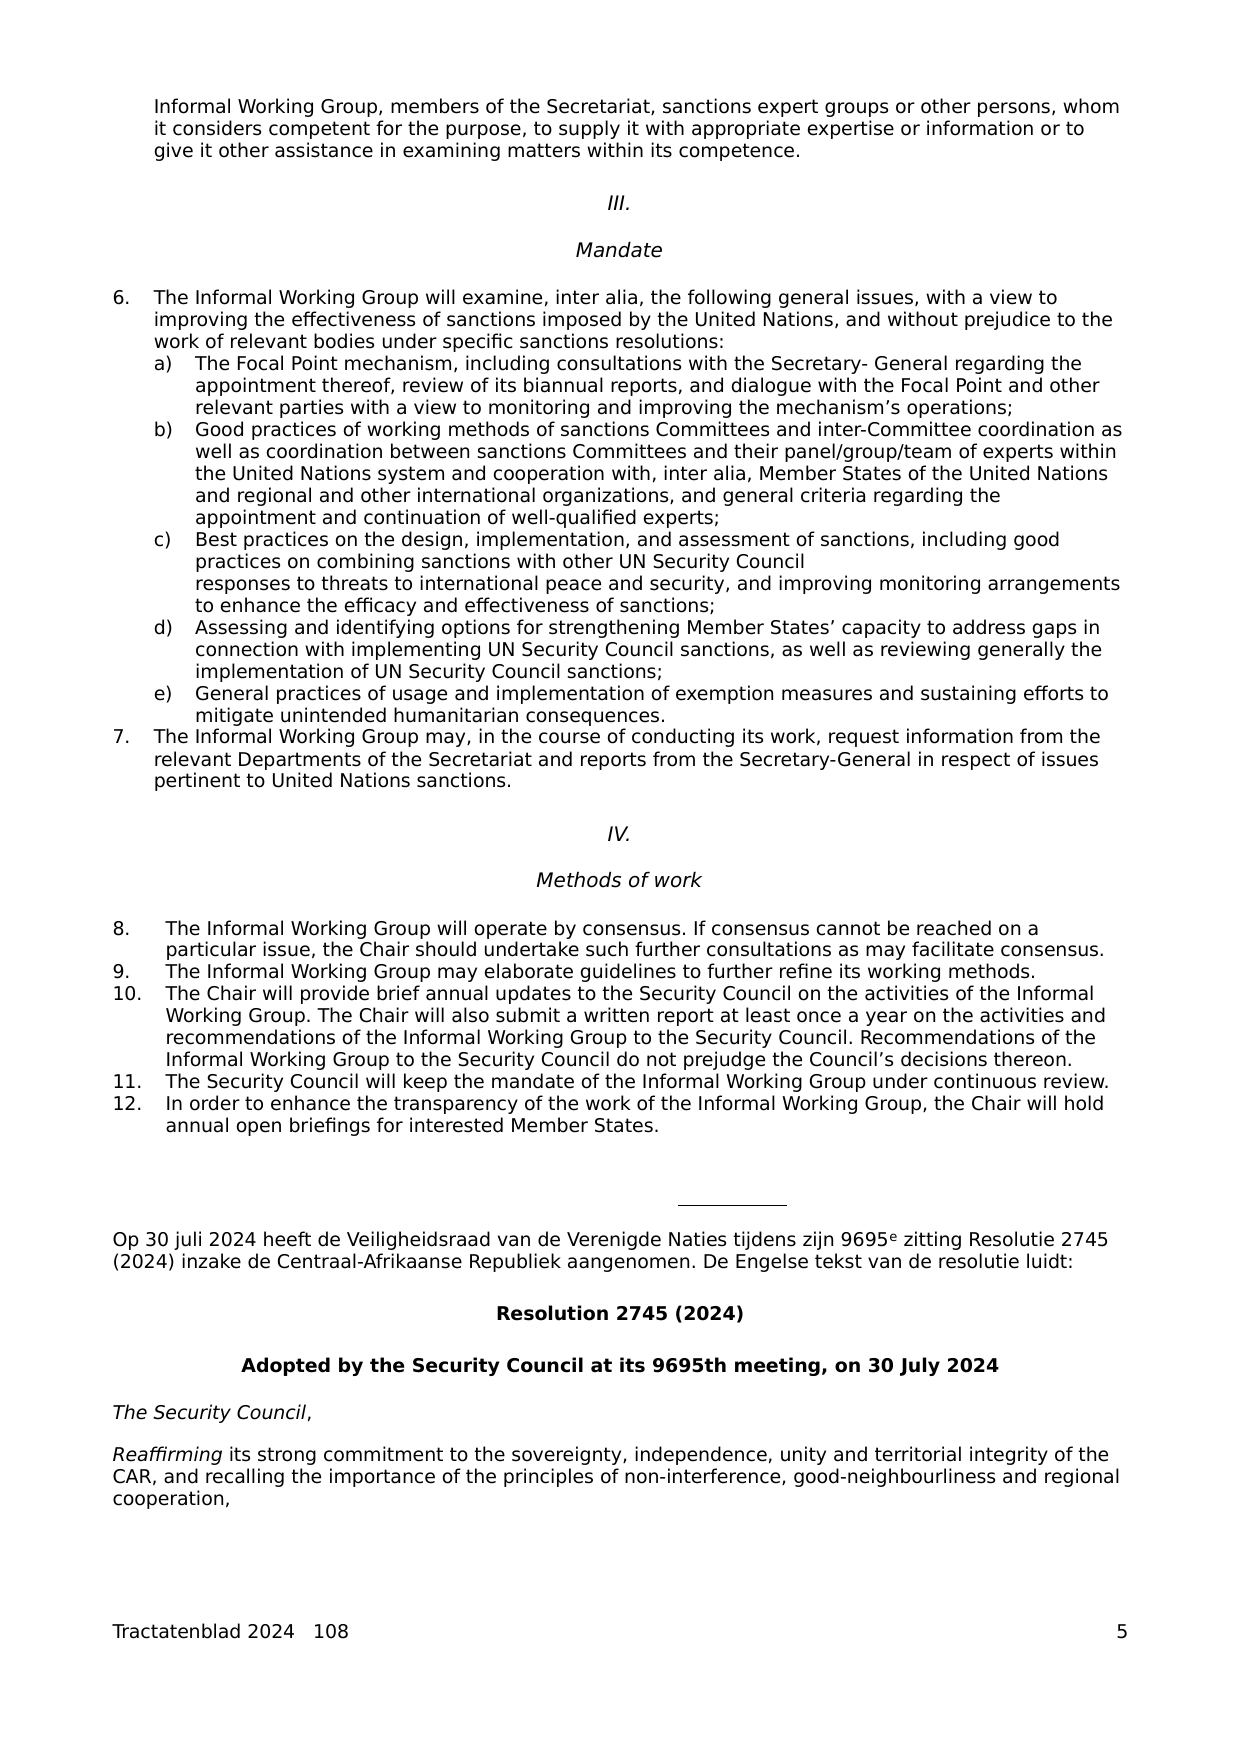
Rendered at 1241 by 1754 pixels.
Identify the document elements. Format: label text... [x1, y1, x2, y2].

text 8. The Informal Working Group will operate by consensus. If consensus cannot be reached on a particular issue, the Chair should undertake such further consultations as may facilitate consensus. [112, 917, 1128, 961]
text a) The Focal Point mechanism, including consultations with the Secretary- General regarding the appointment thereof, review of its biannual reports, and dialogue with the Focal Point and other relevant parties with a view to monitoring and improving the mechanism’s operations; [153, 353, 1128, 419]
text e) General practices of usage and implementation of exemption measures and sustaining efforts to mitigate unintended humanitarian consequences. [153, 682, 1128, 726]
text Informal Working Group, members of the Secretariat, sanctions expert groups or other persons, whom it considers competent for the purpose, to supply it with appropriate expertise or information or to give it other assistance in examining matters within its competence. [112, 96, 1128, 162]
text c) Best practices on the design, implementation, and assessment of sanctions, including good practices on combining sanctions with other UN Security Council [153, 529, 1128, 573]
subtitle IV. Methods of work [112, 822, 1128, 892]
text 9. The Informal Working Group may elaborate guidelines to further refine its working methods. [112, 961, 1128, 983]
text d) Assessing and identifying options for strengthening Member States’ capacity to address gaps in connection with implementing UN Security Council sanctions, as well as reviewing generally the implementation of UN Security Council sanctions; [153, 617, 1128, 682]
text 11. The Security Council will keep the mandate of the Informal Working Group under continuous review. [112, 1071, 1128, 1093]
text 10. The Chair will provide brief annual updates to the Security Council on the activities of the Informal Working Group. The Chair will also submit a written report at least once a year on the activities and recommendations of the Informal Working Group to the Security Council. Recommendations of the Informal Working Group to the Security Council do not prejudge the Council’s decisions thereon. [112, 983, 1128, 1071]
text 12. In order to enhance the transparency of the work of the Informal Working Group, the Chair will hold annual open briefings for interested Member States. [112, 1093, 1128, 1137]
text 6. The Informal Working Group will examine, inter alia, the following general issues, with a view to improving the effectiveness of sanctions imposed by the United Nations, and without prejudice to the work of relevant bodies under specific sanctions resolutions: [112, 287, 1128, 353]
text Reaffirming its strong commitment to the sovereignty, independence, unity and territorial integrity of the CAR, and recalling the importance of the principles of non-interference, good-neighbourliness and regional cooperation, [112, 1444, 1128, 1510]
subtitle III. Mandate [112, 192, 1128, 262]
text b) Good practices of working methods of sanctions Committees and inter-Committee coordination as well as coordination between sanctions Committees and their panel/group/team of experts within the United Nations system and cooperation with, inter alia, Member States of the United Nations and regional and other international organizations, and general criteria regarding the appointment and continuation of well-qualified experts; [153, 419, 1128, 529]
subtitle Resolution 2745 (2024) [112, 1303, 1128, 1325]
text 7. The Informal Working Group may, in the course of conducting its work, request information from the relevant Departments of the Secretariat and reports from the Secretary-General in respect of issues pertinent to United Nations sanctions. [112, 726, 1128, 792]
text responses to threats to international peace and security, and improving monitoring arrangements to enhance the efficacy and effectiveness of sanctions; [195, 573, 1128, 617]
text The Security Council, [112, 1402, 1128, 1424]
subtitle Adopted by the Security Council at its 9695th meeting, on 30 July 2024 [112, 1355, 1128, 1377]
text Op 30 juli 2024 heeft de Veiligheidsraad van de Verenigde Naties tijdens zijn 9695e zitting Resolutie 2745 (2024) inzake de Centraal-Afrikaanse Republiek aangenomen. De Engelse tekst van de resolutie luidt: [112, 1229, 1128, 1273]
